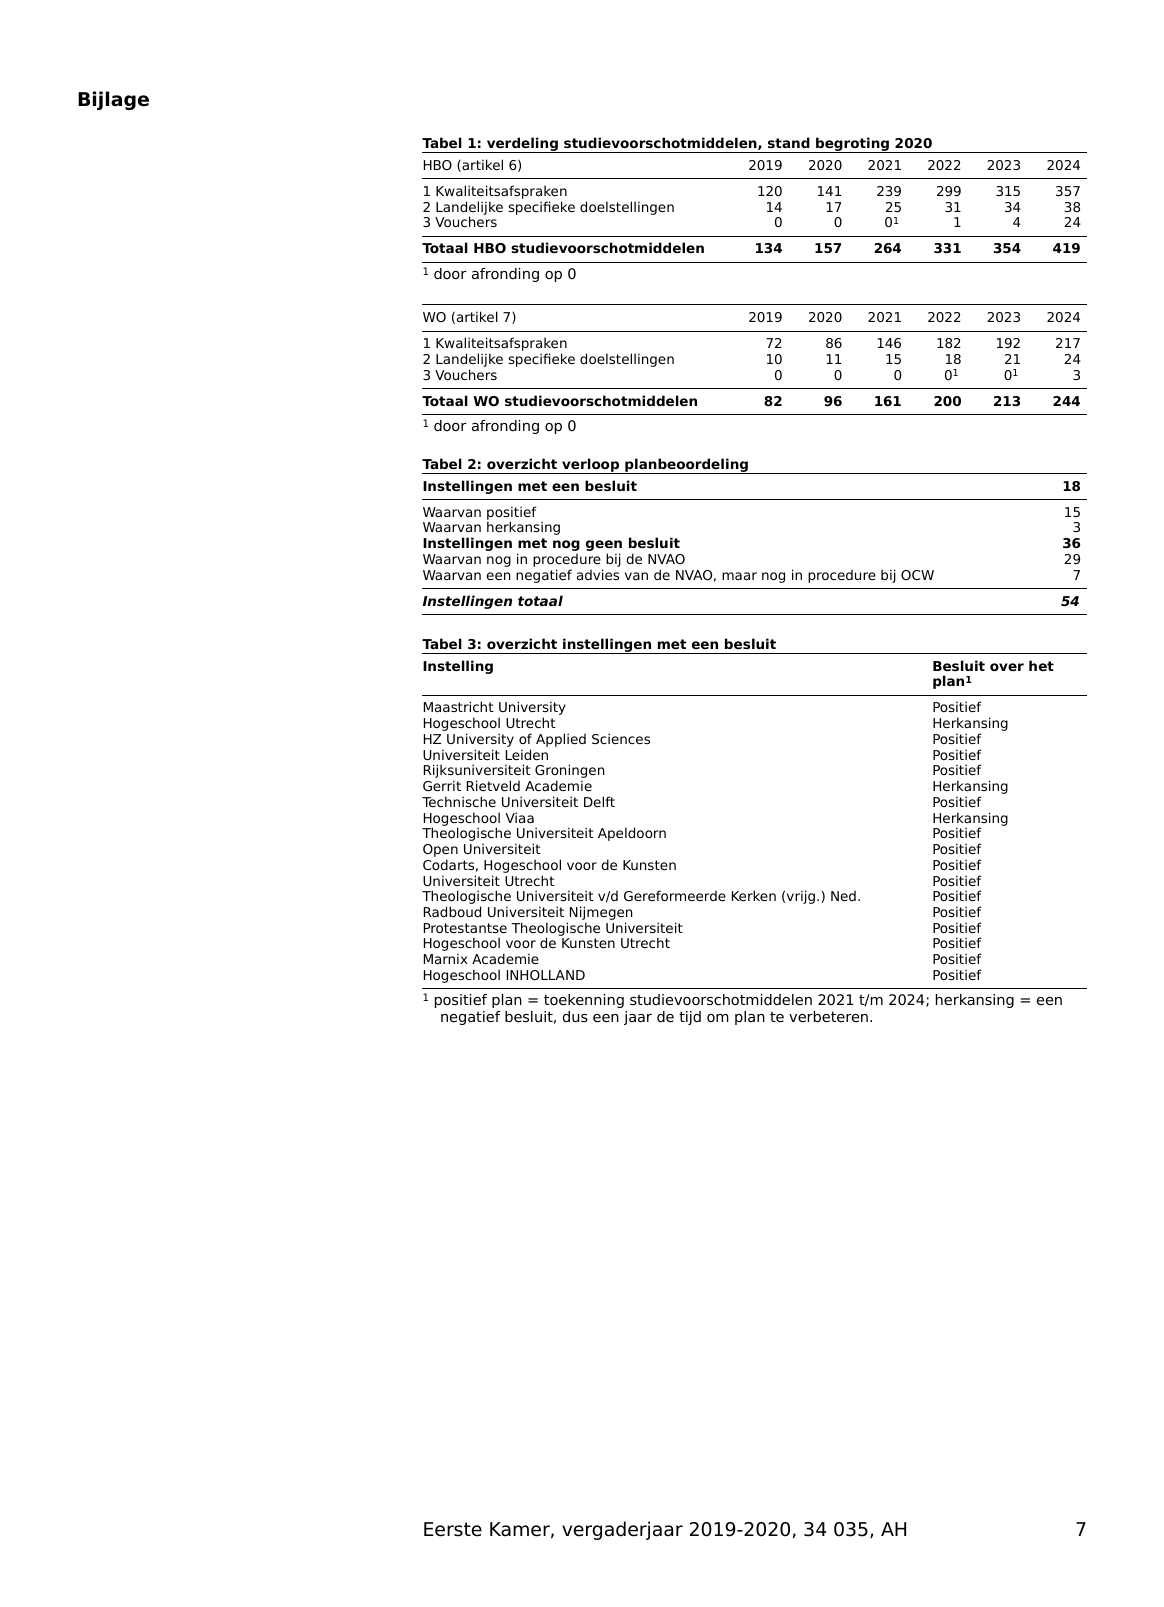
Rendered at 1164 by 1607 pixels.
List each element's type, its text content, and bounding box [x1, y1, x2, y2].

table_cell 86 [789, 332, 848, 352]
table_cell Positief [926, 921, 1087, 936]
table_cell 3 [986, 520, 1087, 536]
table_cell 3 Vouchers [422, 215, 729, 236]
table_cell 1 positief plan = toekenning studievoorschotmiddelen 2021 t/m 2024; herkansing = een negatief besluit, dus een jaar de tijd om plan te verbeteren. [422, 989, 1087, 1026]
table_cell 38 [1027, 199, 1087, 215]
table_cell 31 [908, 199, 967, 215]
table_cell 315 [968, 179, 1027, 199]
table_cell 3 Vouchers [422, 368, 729, 388]
table_cell HZ University of Applied Sciences [422, 732, 926, 747]
table_cell Positief [926, 968, 1087, 988]
table_cell 01 [968, 368, 1027, 388]
table_cell Positief [926, 748, 1087, 763]
table_cell 01 [848, 215, 908, 236]
table_cell 0 [729, 215, 788, 236]
table_cell 17 [789, 199, 848, 215]
table_cell Codarts, Hogeschool voor de Kunsten [422, 858, 926, 873]
table_cell Waarvan een negatief advies van de NVAO, maar nog in procedure bij OCW [422, 568, 986, 588]
table_cell 96 [789, 389, 848, 414]
table_cell 146 [848, 332, 908, 352]
table_cell Positief [926, 905, 1087, 921]
table_cell 331 [908, 237, 967, 262]
table_cell 2021 [848, 153, 908, 178]
table_cell 299 [908, 179, 967, 199]
table_cell Positief [926, 732, 1087, 747]
table_cell 354 [968, 237, 1027, 262]
table_cell Positief [926, 696, 1087, 716]
table_cell 10 [729, 352, 788, 368]
table_cell Protestantse Theologische Universiteit [422, 921, 926, 936]
table_cell 11 [789, 352, 848, 368]
table_cell 1 Kwaliteitsafspraken [422, 179, 729, 199]
table_cell 134 [729, 237, 788, 262]
table_cell 0 [789, 368, 848, 388]
table_cell Technische Universiteit Delft [422, 795, 926, 810]
table_cell 18 [986, 474, 1087, 499]
table_cell 2 Landelijke specifieke doelstellingen [422, 352, 729, 368]
table_cell Universiteit Utrecht [422, 873, 926, 889]
table_header 2022 [908, 305, 967, 331]
table_cell Waarvan herkansing [422, 520, 986, 536]
table_header WO (artikel 7) [422, 305, 729, 331]
table_cell 357 [1027, 179, 1087, 199]
table_cell 217 [1027, 332, 1087, 352]
table_cell 82 [729, 389, 788, 414]
table_cell Instellingen totaal [422, 589, 986, 614]
table_cell 15 [986, 500, 1087, 520]
table_cell Maastricht University [422, 696, 926, 716]
table_cell 0 [729, 368, 788, 388]
table_cell Gerrit Rietveld Academie [422, 779, 926, 795]
table_cell 161 [848, 389, 908, 414]
table_cell 2023 [968, 153, 1027, 178]
table_cell 1 Kwaliteitsafspraken [422, 332, 729, 352]
table_cell 2019 [729, 153, 788, 178]
table_header 2023 [968, 305, 1027, 331]
table_cell Totaal WO studievoorschotmiddelen [422, 389, 729, 414]
table_header 2024 [1027, 305, 1087, 331]
table_cell 54 [986, 589, 1087, 614]
table_cell 0 [848, 368, 908, 388]
table_cell 21 [968, 352, 1027, 368]
table_cell Theologische Universiteit Apeldoorn [422, 826, 926, 842]
table_cell 34 [968, 199, 1027, 215]
table_cell Hogeschool INHOLLAND [422, 968, 926, 988]
table_header Tabel 2: overzicht verloop planbeoordeling [422, 457, 1087, 473]
table_cell Positief [926, 763, 1087, 779]
table_cell 2 Landelijke specifieke doelstellingen [422, 199, 729, 215]
table_cell 24 [1027, 215, 1087, 236]
table_cell 1 [908, 215, 967, 236]
table_header 2021 [848, 305, 908, 331]
table_cell 2020 [789, 153, 848, 178]
table_cell 01 [908, 368, 967, 388]
table_cell 200 [908, 389, 967, 414]
table_cell Hogeschool Utrecht [422, 716, 926, 732]
table_cell 182 [908, 332, 967, 352]
table_cell 29 [986, 552, 1087, 567]
table_cell 4 [968, 215, 1027, 236]
table_cell 120 [729, 179, 788, 199]
table_cell Positief [926, 826, 1087, 842]
table_cell 3 [1027, 368, 1087, 388]
table_cell Open Universiteit [422, 842, 926, 858]
table_cell Besluit over het plan1 [926, 654, 1087, 694]
table_cell Instelling [422, 654, 926, 694]
table_cell 1 door afronding op 0 [422, 415, 1087, 435]
table_header 2019 [729, 305, 788, 331]
table_cell Positief [926, 936, 1087, 952]
table_cell 7 [986, 568, 1087, 588]
table_cell Instellingen met nog geen besluit [422, 536, 986, 552]
table_header Tabel 3: overzicht instellingen met een besluit [422, 637, 1087, 653]
table_cell Herkansing [926, 810, 1087, 826]
table_cell 25 [848, 199, 908, 215]
table_cell Hogeschool voor de Kunsten Utrecht [422, 936, 926, 952]
table_header 2020 [789, 305, 848, 331]
table_cell Positief [926, 842, 1087, 858]
table_cell Marnix Academie [422, 952, 926, 968]
table_cell 264 [848, 237, 908, 262]
table_cell Herkansing [926, 716, 1087, 732]
table_cell Theologische Universiteit v/d Gereformeerde Kerken (vrijg.) Ned. [422, 889, 926, 905]
table_cell 2024 [1027, 153, 1087, 178]
table_cell 244 [1027, 389, 1087, 414]
table_cell 36 [986, 536, 1087, 552]
table_cell Positief [926, 873, 1087, 889]
table_cell 157 [789, 237, 848, 262]
table_cell 213 [968, 389, 1027, 414]
table_cell Positief [926, 795, 1087, 810]
table_cell 24 [1027, 352, 1087, 368]
subtitle Bijlage [77, 89, 1087, 111]
table_cell 0 [789, 215, 848, 236]
table_cell 2022 [908, 153, 967, 178]
table_cell Rijksuniversiteit Groningen [422, 763, 926, 779]
table_cell 1 door afronding op 0 [422, 263, 1087, 282]
table_cell Totaal HBO studievoorschotmiddelen [422, 237, 729, 262]
table_cell Instellingen met een besluit [422, 474, 986, 499]
table_cell Radboud Universiteit Nijmegen [422, 905, 926, 921]
table_cell 18 [908, 352, 967, 368]
table_cell Waarvan nog in procedure bij de NVAO [422, 552, 986, 567]
table_cell Positief [926, 889, 1087, 905]
table_cell 239 [848, 179, 908, 199]
table_header Tabel 1: verdeling studievoorschotmiddelen, stand begroting 2020 [422, 136, 1087, 152]
table_cell 419 [1027, 237, 1087, 262]
table_cell 192 [968, 332, 1027, 352]
table_cell Universiteit Leiden [422, 748, 926, 763]
table_cell 72 [729, 332, 788, 352]
table_cell 141 [789, 179, 848, 199]
table_cell 15 [848, 352, 908, 368]
table_cell Positief [926, 858, 1087, 873]
table_cell Hogeschool Viaa [422, 810, 926, 826]
table_cell Herkansing [926, 779, 1087, 795]
table_cell 14 [729, 199, 788, 215]
table_cell HBO (artikel 6) [422, 153, 729, 178]
table_cell Waarvan positief [422, 500, 986, 520]
table_cell Positief [926, 952, 1087, 968]
